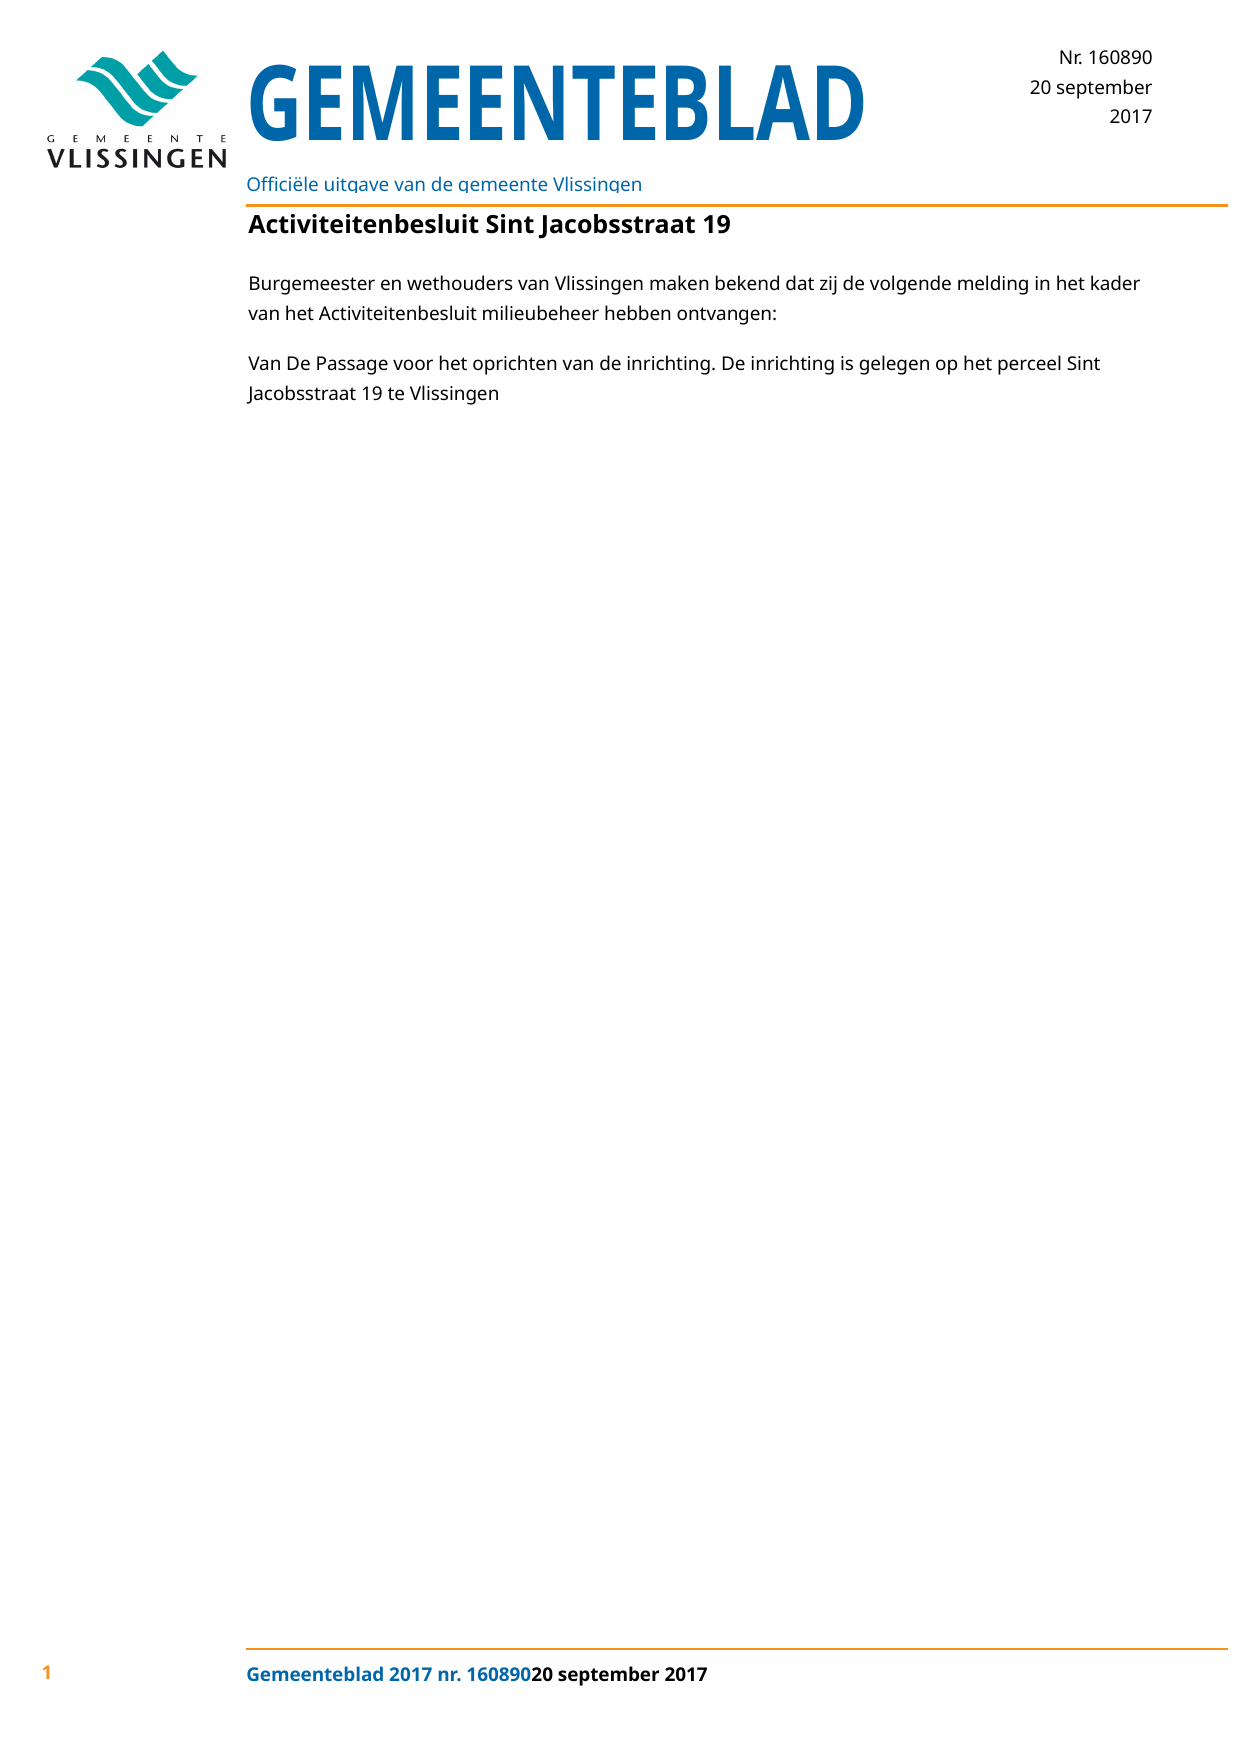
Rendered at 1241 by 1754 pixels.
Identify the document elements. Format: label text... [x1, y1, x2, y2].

text Activiteitenbesluit Sint Jacobsstraat 19 [248, 207, 1152, 241]
picture [41, 47, 231, 172]
text Van De Passage voor het oprichten van de inrichting. De inrichting is gelegen op het perceel Sint Jacobsstraat 19 te Vlissingen [248, 350, 1152, 406]
text Burgemeester en wethouders van Vlissingen maken bekend dat zij de volgende melding in het kader van het Activiteitenbesluit milieubeheer hebben ontvangen: [248, 270, 1152, 326]
